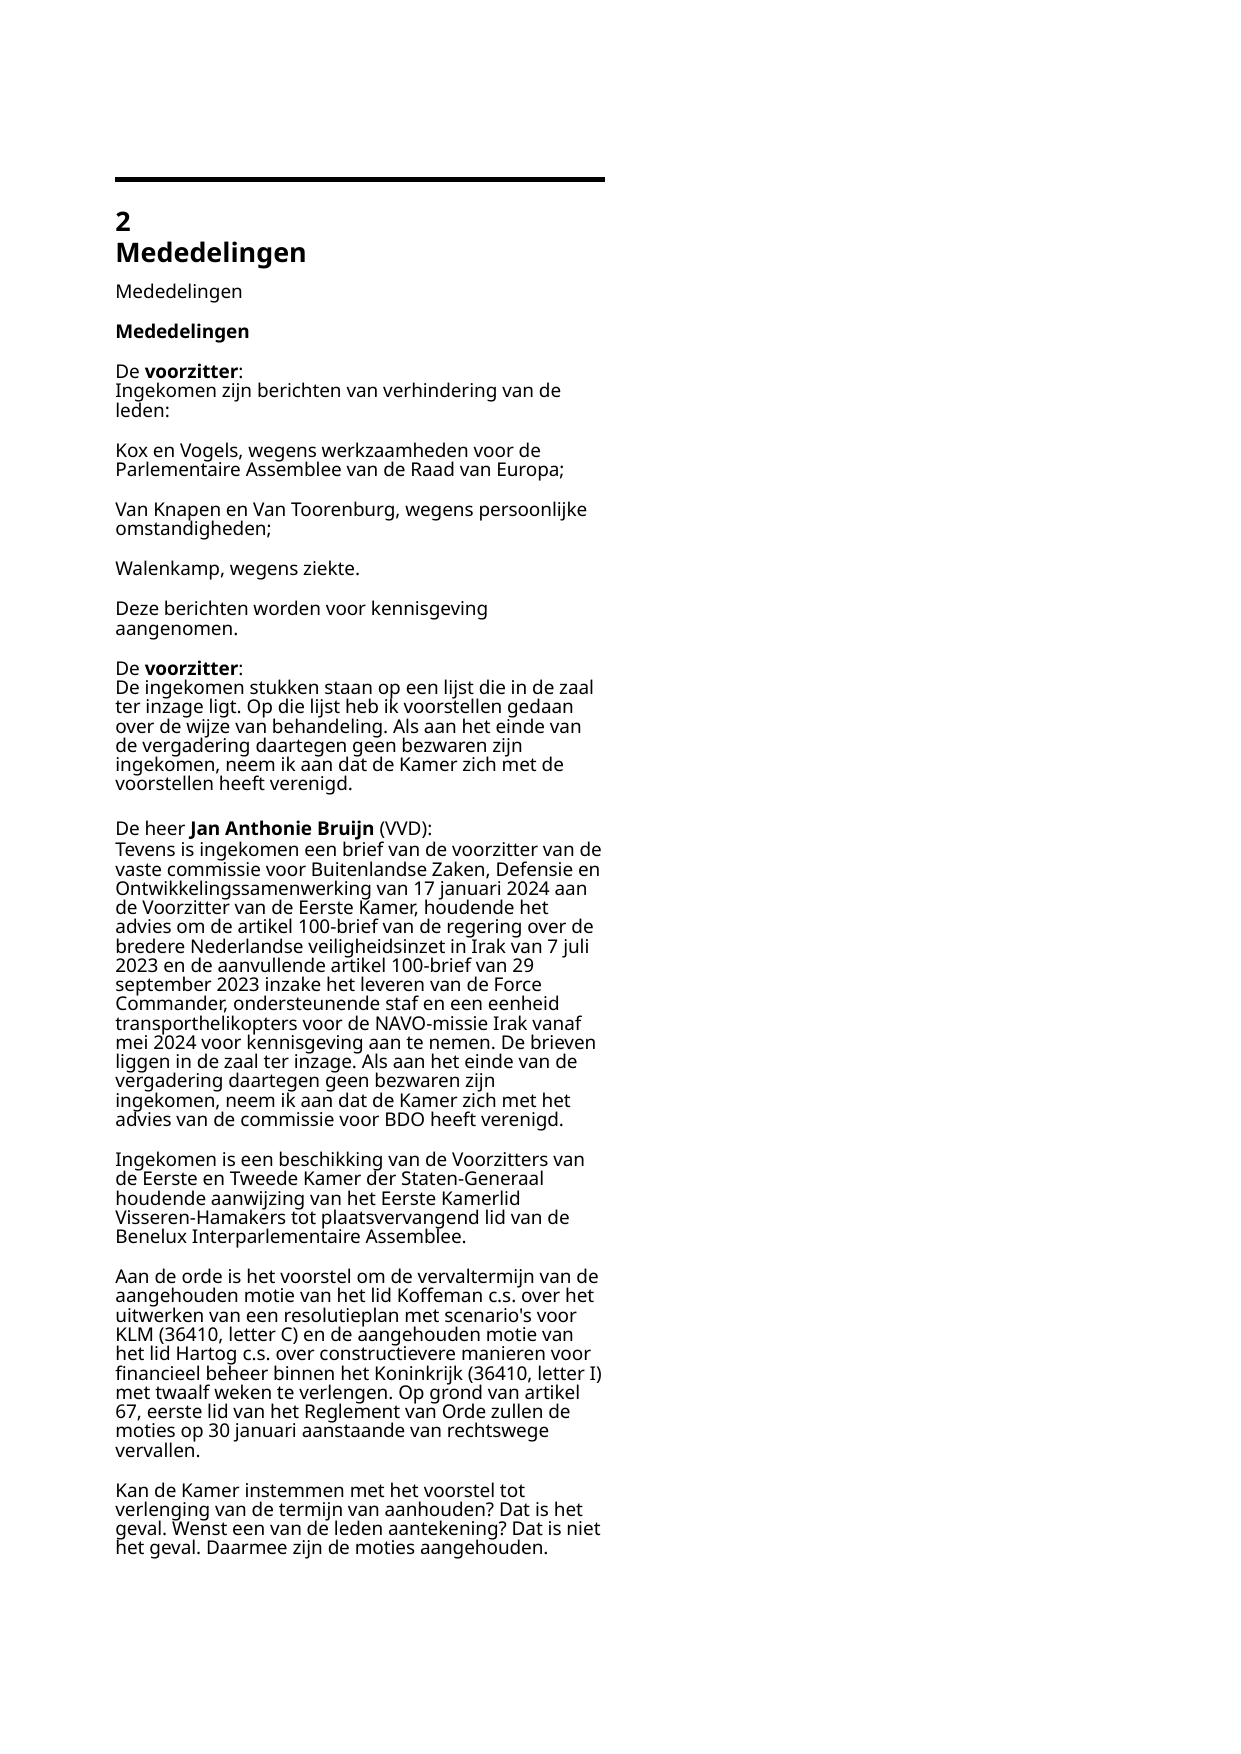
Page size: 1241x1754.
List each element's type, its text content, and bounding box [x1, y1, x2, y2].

text De voorzitter: [115, 660, 605, 679]
text Mededelingen [115, 323, 605, 342]
text Aan de orde is het voorstel om de vervaltermijn van de aangehouden motie van het lid Koffeman c.s. over het uitwerken van een resolutieplan met scenario's voor KLM (36410, letter C) en de aangehouden motie van het lid Hartog c.s. over constructievere manieren voor financieel beheer binnen het Koninkrijk (36410, letter I) met twaalf weken te verlengen. Op grond van artikel 67, eerste lid van het Reglement van Orde zullen de moties op 30 januari aanstaande van rechtswege vervallen. [115, 1268, 605, 1461]
text Ingekomen is een beschikking van de Voorzitters van de Eerste en Tweede Kamer der Staten-Generaal houdende aanwijzing van het Eerste Kamerlid Visseren-Hamakers tot plaatsvervangend lid van de Benelux Interparlementaire Assemblee. [115, 1151, 605, 1247]
text Deze berichten worden voor kennisgeving aangenomen. [115, 600, 605, 639]
text 2 [115, 203, 605, 239]
text De voorzitter: [115, 363, 605, 382]
text Mededelingen [115, 239, 605, 283]
text Ingekomen zijn berichten van verhindering van de leden: [115, 382, 605, 421]
text De ingekomen stukken staan op een lijst die in de zaal ter inzage ligt. Op die lijst heb ik voorstellen gedaan over de wijze van behandeling. Als aan het einde van de vergadering daartegen geen bezwaren zijn ingekomen, neem ik aan dat de Kamer zich met de voorstellen heeft verenigd. [115, 679, 605, 795]
text Kox en Vogels, wegens werkzaamheden voor de Parlementaire Assemblee van de Raad van Europa; [115, 442, 605, 480]
text Tevens is ingekomen een brief van de voorzitter van de vaste commissie voor Buitenlandse Zaken, Defensie en Ontwikkelingssamenwerking van 17 januari 2024 aan de Voorzitter van de Eerste Kamer, houdende het advies om de artikel 100-brief van de regering over de bredere Nederlandse veiligheidsinzet in Irak van 7 juli 2023 en de aanvullende artikel 100-brief van 29 september 2023 inzake het leveren van de Force Commander, ondersteunende staf en een eenheid transporthelikopters voor de NAVO-missie Irak vanaf mei 2024 voor kennisgeving aan te nemen. De brieven liggen in de zaal ter inzage. Als aan het einde van de vergadering daartegen geen bezwaren zijn ingekomen, neem ik aan dat de Kamer zich met het advies van de commissie voor BDO heeft verenigd. [115, 841, 605, 1130]
text Mededelingen [115, 283, 605, 302]
text De heer Jan Anthonie Bruijn (VVD): [115, 816, 605, 841]
text Kan de Kamer instemmen met het voorstel tot verlenging van de termijn van aanhouden? Dat is het geval. Wenst een van de leden aantekening? Dat is niet het geval. Daarmee zijn de moties aangehouden. [115, 1482, 605, 1559]
text Van Knapen en Van Toorenburg, wegens persoonlijke omstandigheden; [115, 501, 605, 539]
text Walenkamp, wegens ziekte. [115, 560, 605, 580]
